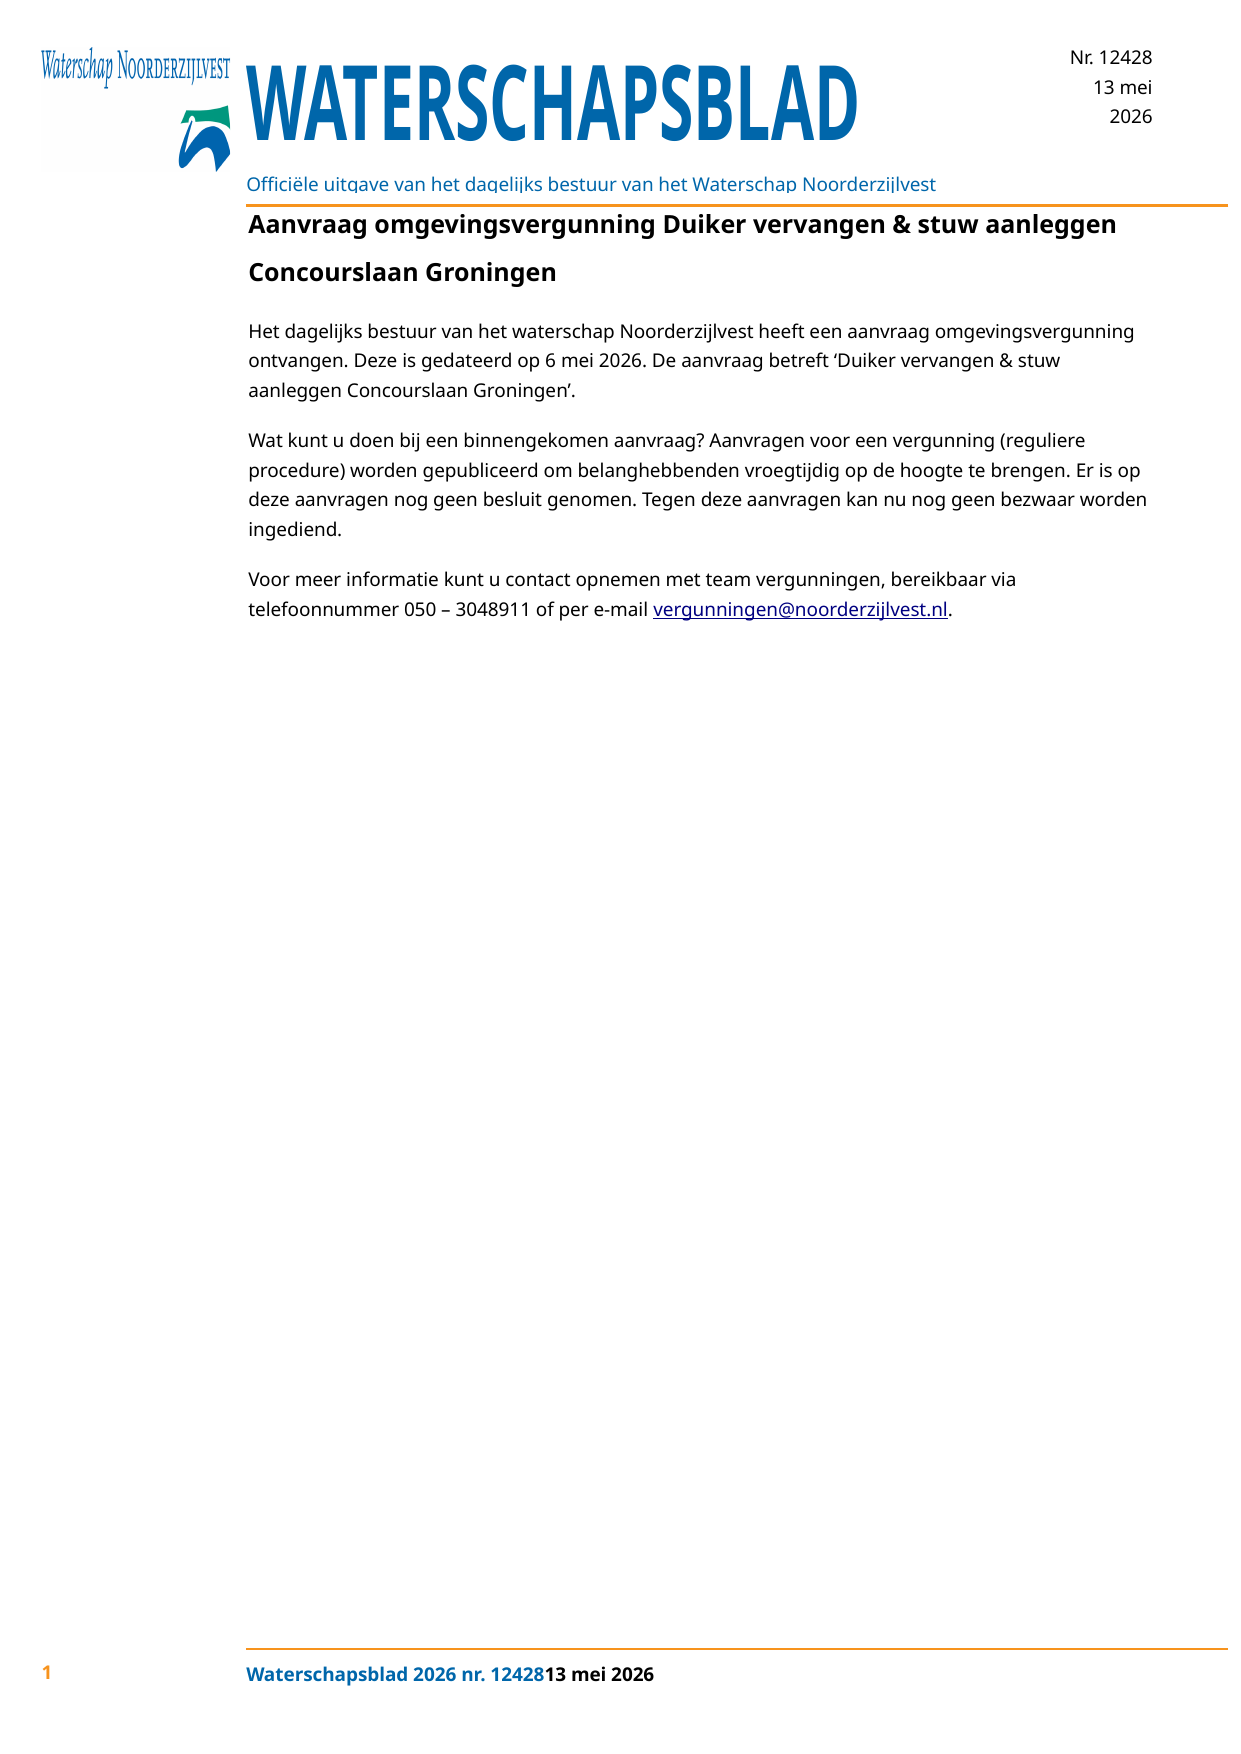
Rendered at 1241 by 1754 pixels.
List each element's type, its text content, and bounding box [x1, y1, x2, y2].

picture [41, 47, 231, 172]
text Wat kunt u doen bij een binnengekomen aanvraag? Aanvragen voor een vergunning (reguliere procedure) worden gepubliceerd om belanghebbenden vroegtijdig op de hoogte te brengen. Er is op deze aanvragen nog geen besluit genomen. Tegen deze aanvragen kan nu nog geen bezwaar worden ingediend. [248, 427, 1152, 542]
text Het dagelijks bestuur van het waterschap Noorderzijlvest heeft een aanvraag omgevingsvergunning ontvangen. Deze is gedateerd op 6 mei 2026. De aanvraag betreft ‘Duiker vervangen & stuw aanleggen Concourslaan Groningen’. [248, 318, 1152, 403]
text Aanvraag omgevingsvergunning Duiker vervangen & stuw aanleggen Concourslaan Groningen [248, 207, 1152, 288]
text Voor meer informatie kunt u contact opnemen met team vergunningen, bereikbaar via telefoonnummer 050 – 3048911 of per e-mail vergunningen@noorderzijlvest.nl. [248, 567, 1152, 622]
